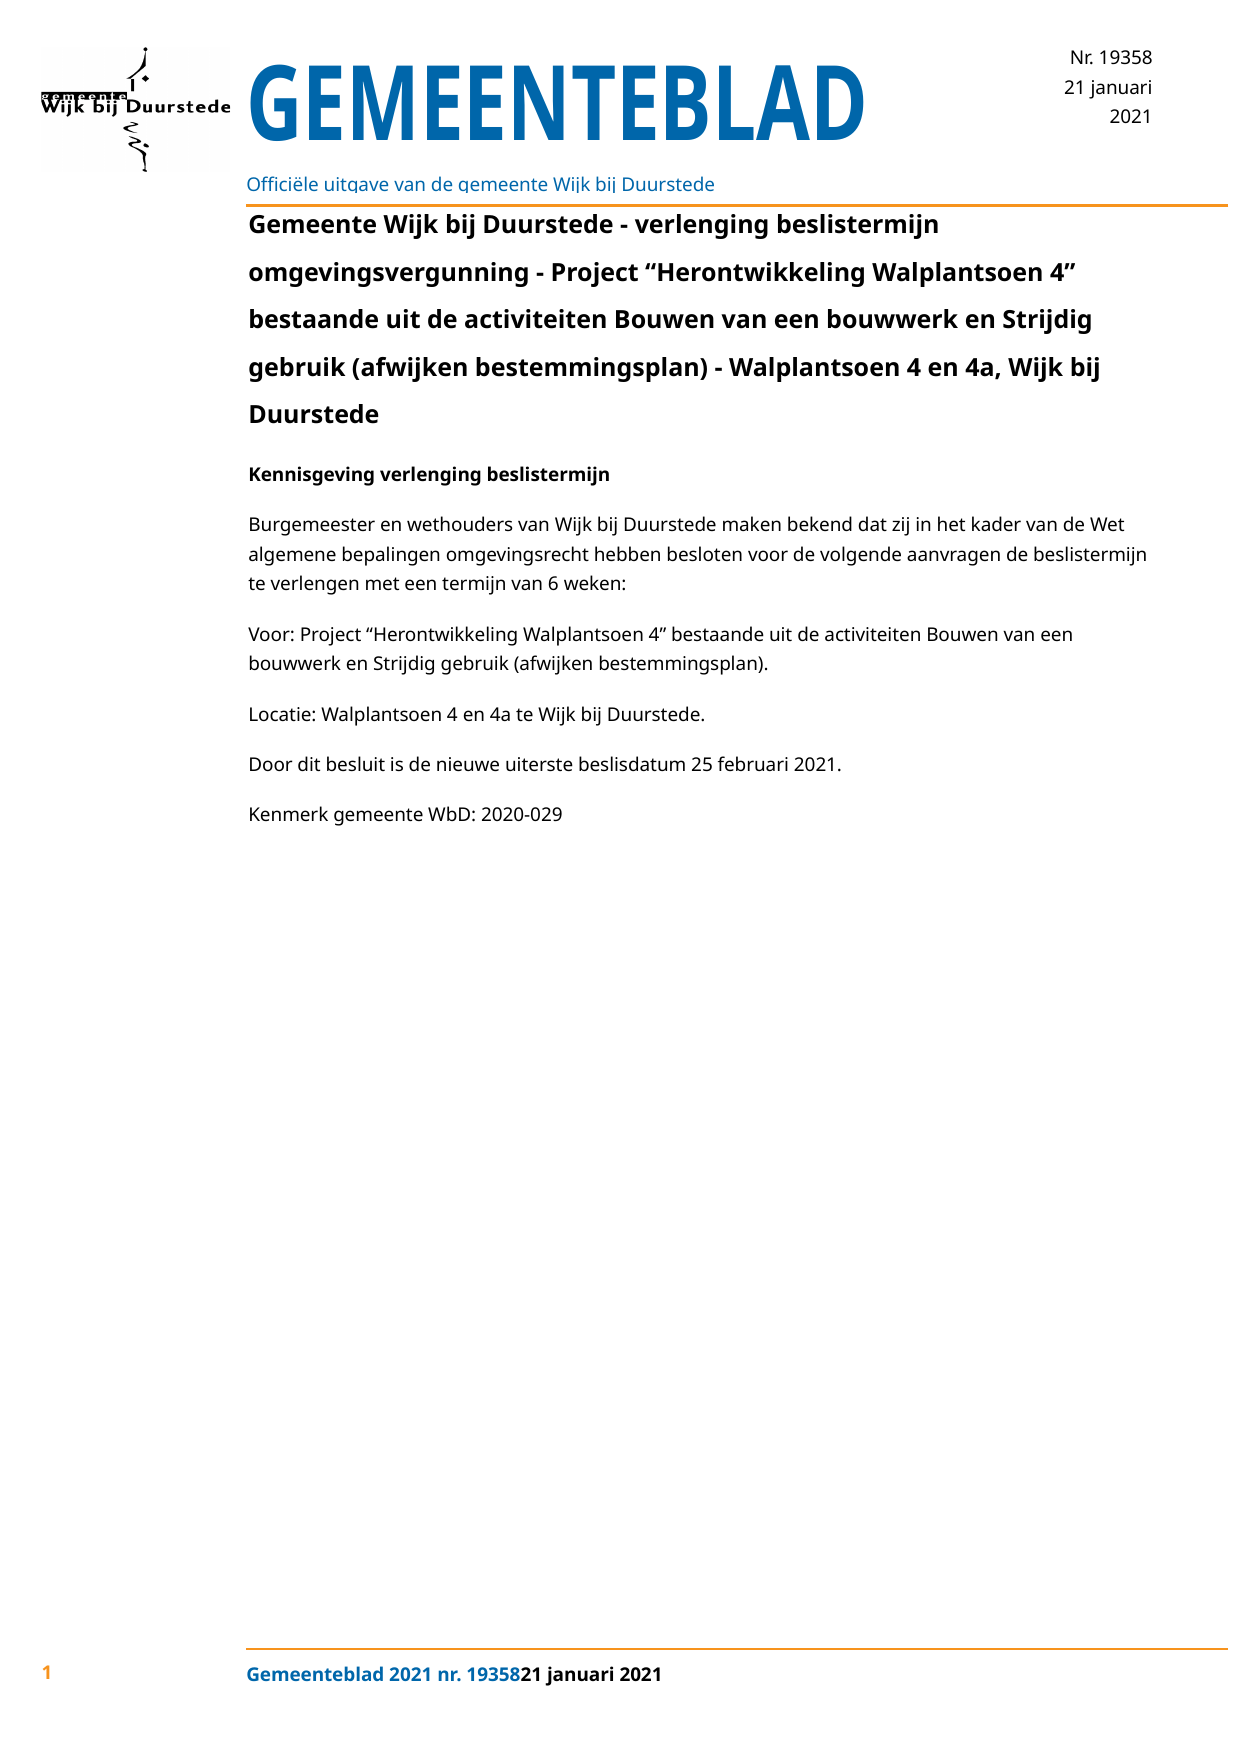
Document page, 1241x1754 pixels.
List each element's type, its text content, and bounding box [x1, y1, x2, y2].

text Burgemeester en wethouders van Wijk bij Duurstede maken bekend dat zij in het kader van de Wet algemene bepalingen omgevingsrecht hebben besloten voor de volgende aanvragen de beslistermijn te verlengen met een termijn van 6 weken: [248, 511, 1152, 596]
text Voor: Project “Herontwikkeling Walplantsoen 4” bestaande uit de activiteiten Bouwen van een bouwwerk en Strijdig gebruik (afwijken bestemmingsplan). [248, 621, 1152, 676]
text Kennisgeving verlenging beslistermijn [248, 461, 1152, 486]
picture [41, 47, 231, 172]
text Door dit besluit is de nieuwe uiterste beslisdatum 25 februari 2021. [248, 751, 1152, 777]
text Kenmerk gemeente WbD: 2020-029 [248, 802, 1152, 827]
text Locatie: Walplantsoen 4 en 4a te Wijk bij Duurstede. [248, 701, 1152, 726]
text Gemeente Wijk bij Duurstede - verlenging beslistermijn omgevingsvergunning - Project “Herontwikkeling Walplantsoen 4” bestaande uit de activiteiten Bouwen van een bouwwerk en Strijdig gebruik (afwijken bestemmingsplan) - Walplantsoen 4 en 4a, Wijk bij Duurstede [248, 207, 1152, 431]
